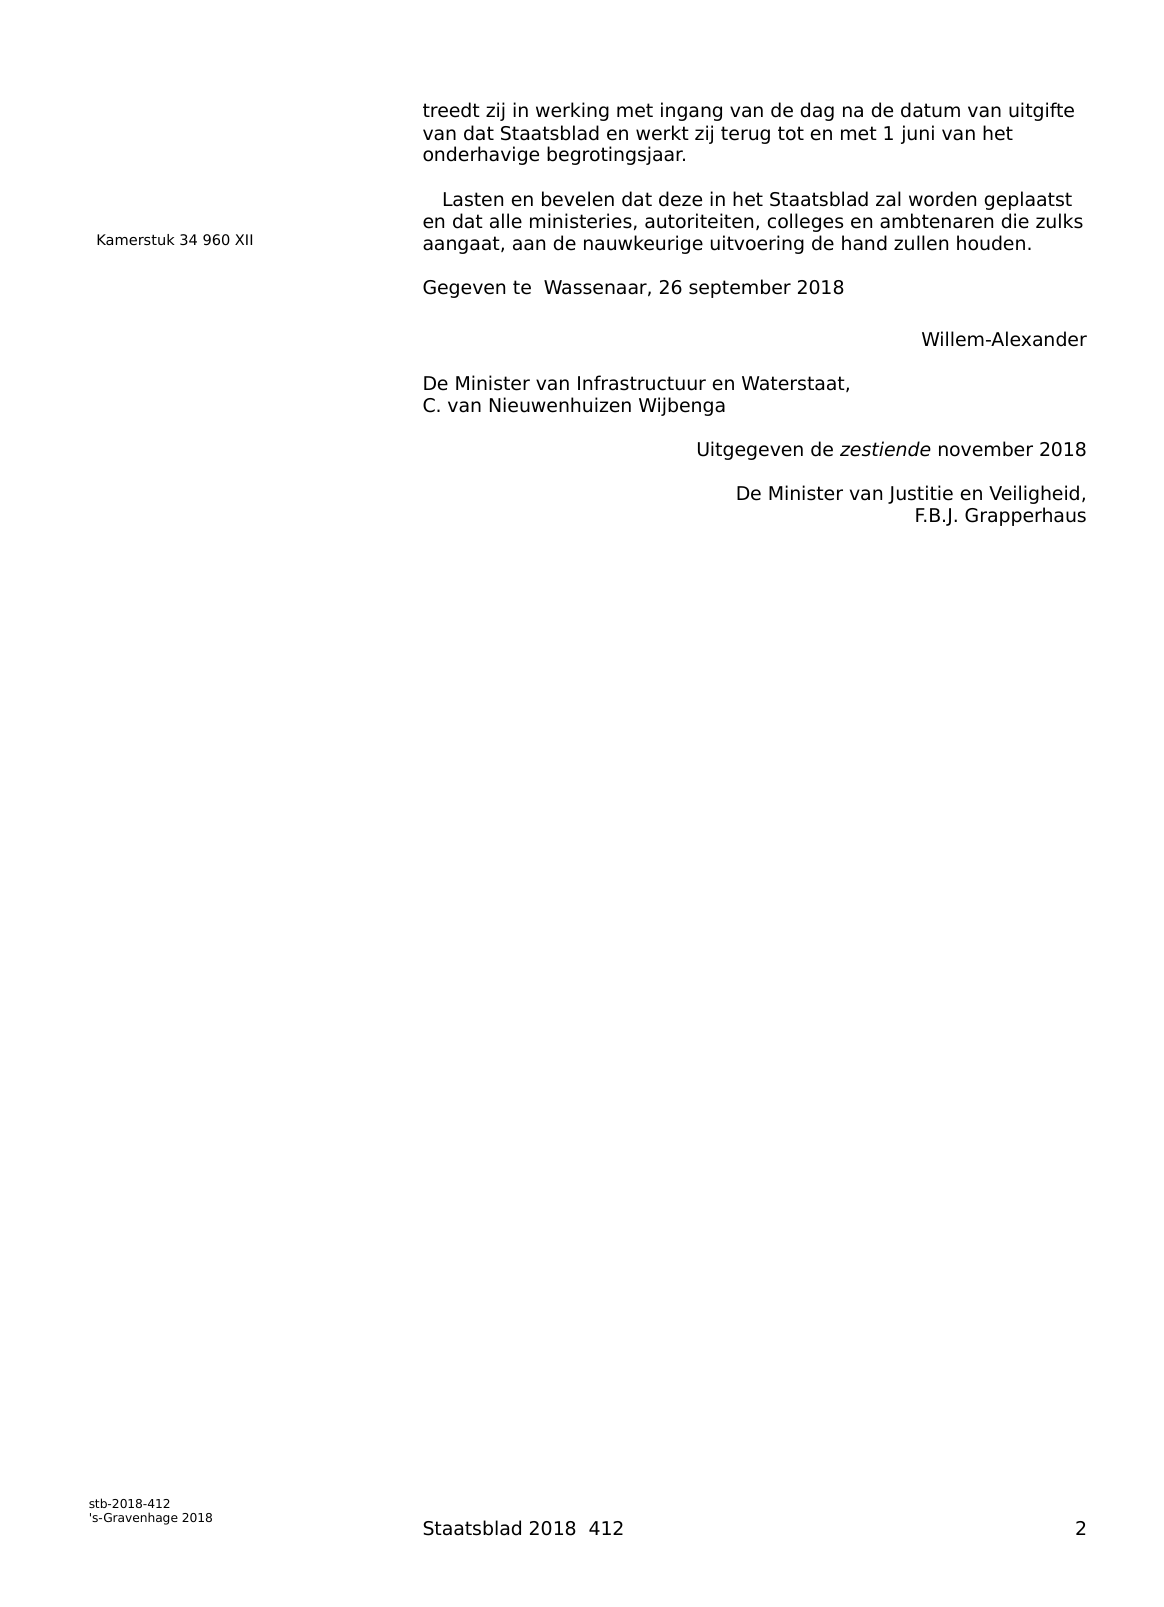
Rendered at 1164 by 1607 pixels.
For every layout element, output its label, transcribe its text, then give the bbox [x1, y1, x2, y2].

text Gegeven te Wassenaar, 26 september 2018 [422, 277, 1087, 299]
text Uitgegeven de zestiende november 2018 [422, 439, 1087, 461]
text stb-2018-412 [88, 1497, 323, 1511]
text Lasten en bevelen dat deze in het Staatsblad zal worden geplaatst en dat alle ministeries, autoriteiten, colleges en ambtenaren die zulks aangaat, aan de nauwkeurige uitvoering de hand zullen houden. [422, 188, 1087, 254]
text Kamerstuk 34 960 XII [77, 231, 396, 248]
text De Minister van Infrastructuur en Waterstaat, C. van Nieuwenhuizen Wijbenga [422, 373, 1087, 417]
text 's-Gravenhage 2018 [88, 1511, 323, 1525]
text treedt zij in werking met ingang van de dag na de datum van uitgifte van dat Staatsblad en werkt zij terug tot en met 1 juni van het onderhavige begrotingsjaar. [422, 100, 1087, 166]
text Willem-Alexander [422, 329, 1087, 351]
text De Minister van Justitie en Veiligheid, F.B.J. Grapperhaus [422, 483, 1087, 527]
